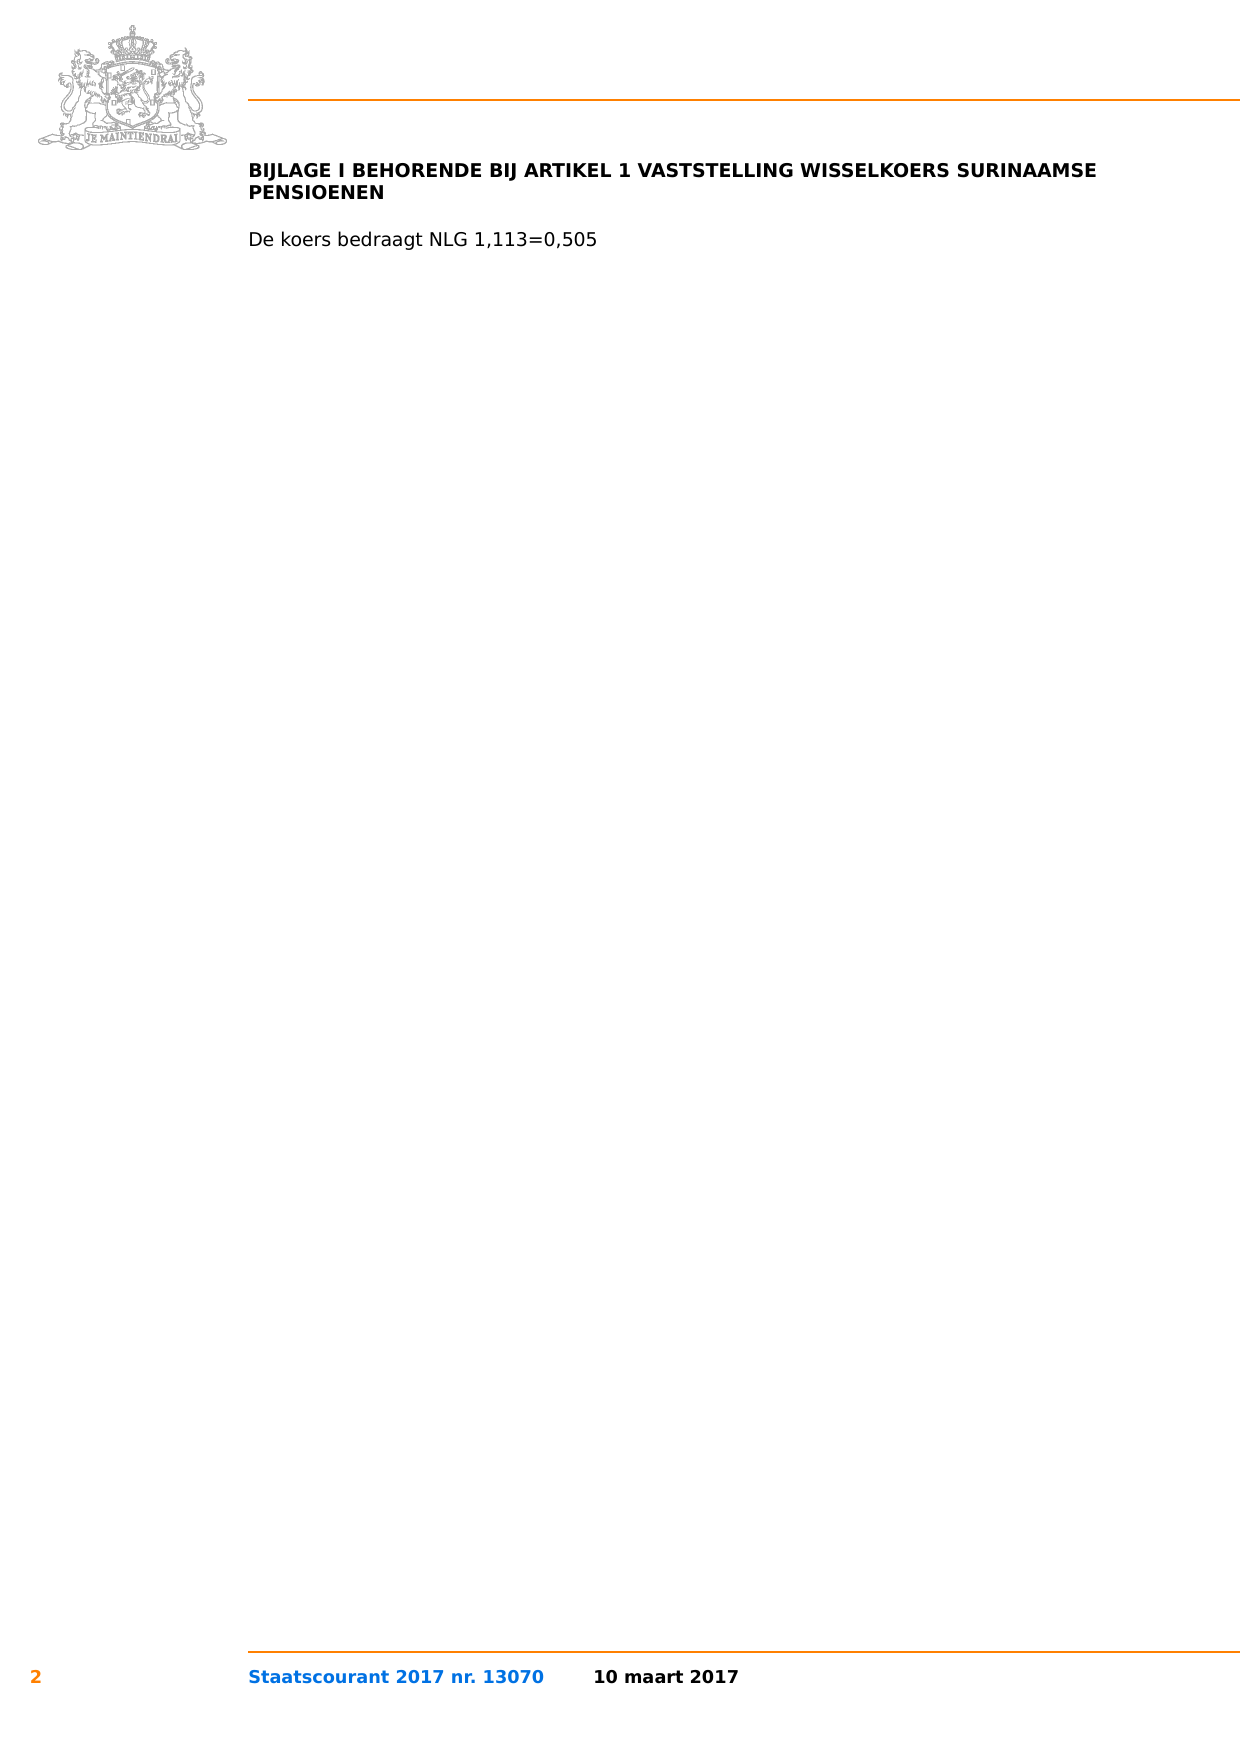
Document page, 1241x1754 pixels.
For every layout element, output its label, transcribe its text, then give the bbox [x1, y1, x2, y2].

subtitle BIJLAGE I BEHORENDE BIJ ARTIKEL 1 VASTSTELLING WISSELKOERS SURINAAMSE PENSIOENEN [248, 160, 1163, 204]
text De koers bedraagt NLG 1,113=0,505 [248, 229, 1163, 251]
picture [38, 25, 227, 150]
